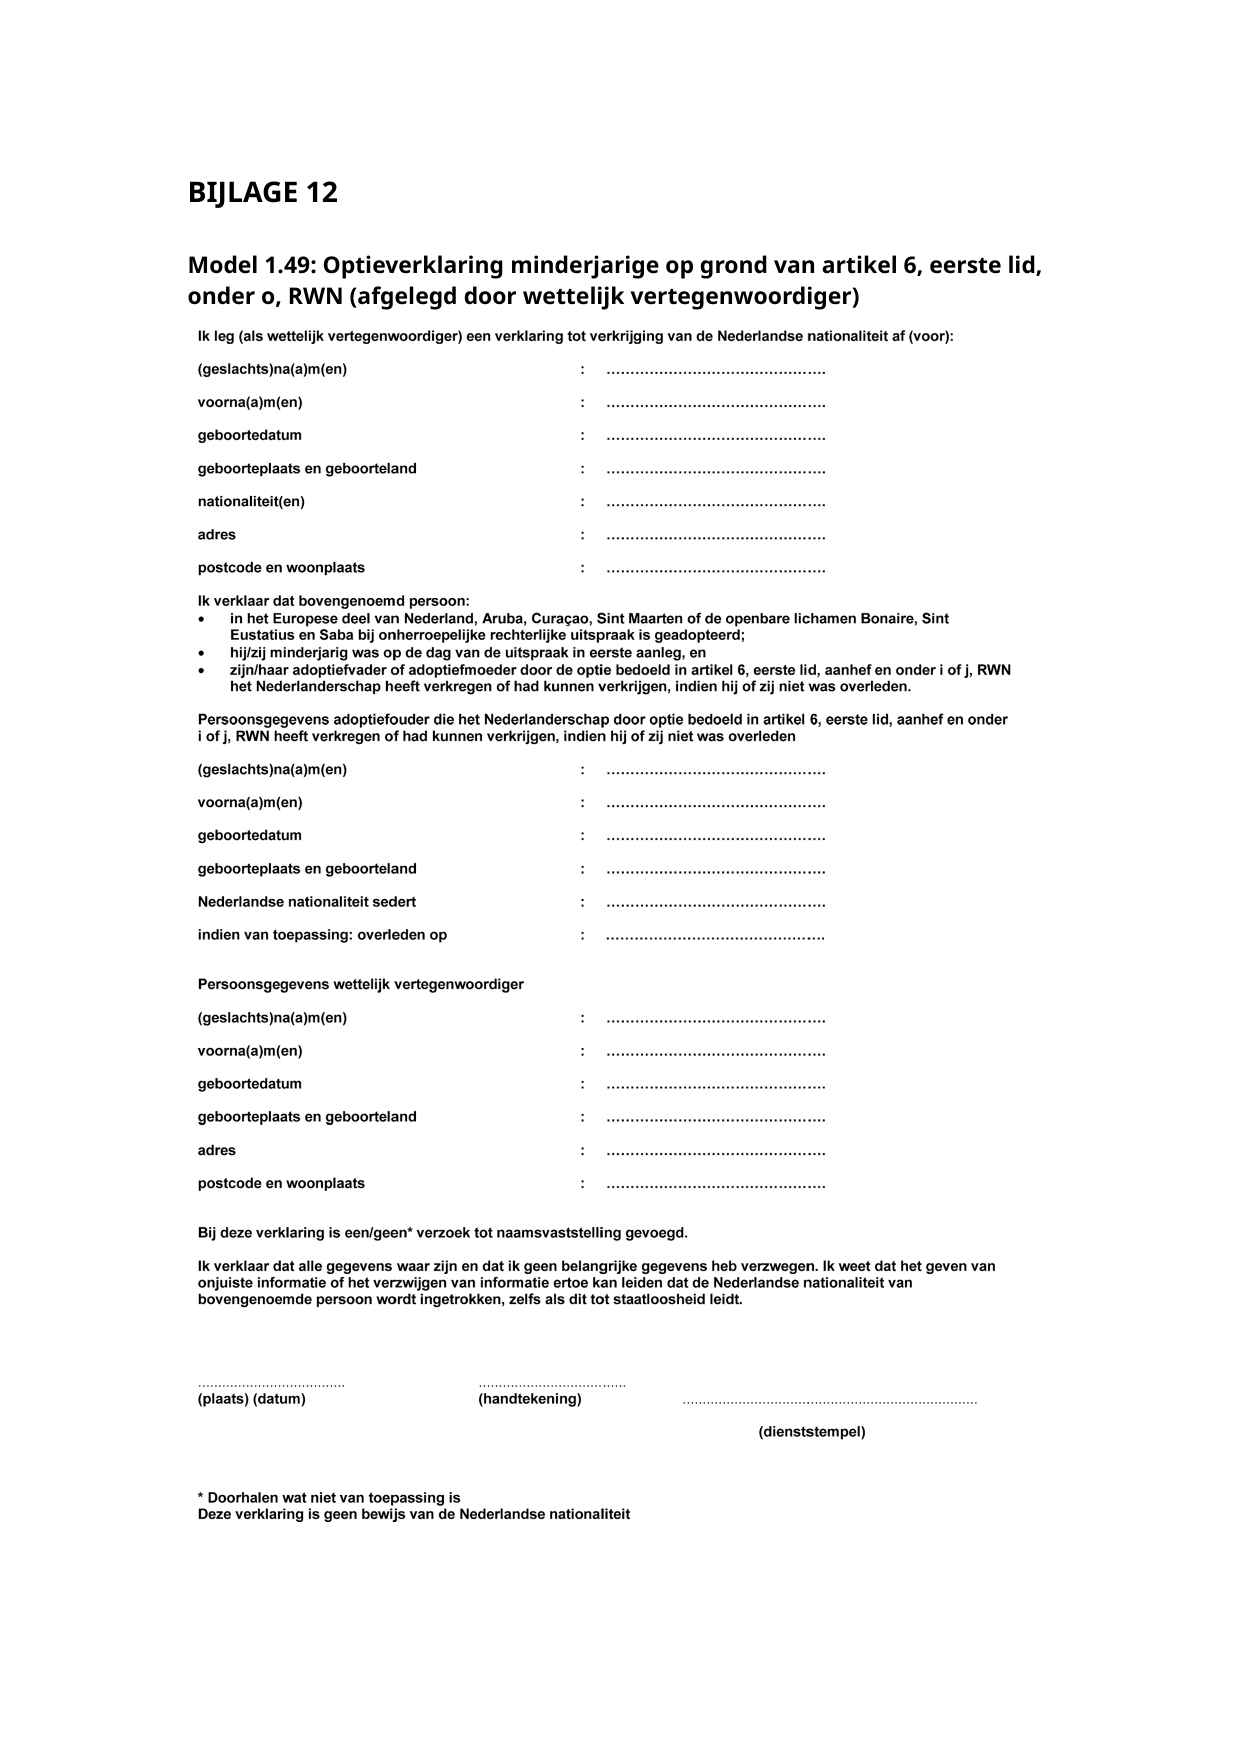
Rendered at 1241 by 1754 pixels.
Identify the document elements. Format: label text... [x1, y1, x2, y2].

picture [187, 326, 1016, 1522]
subtitle BIJLAGE 12 [187, 172, 1053, 211]
subtitle Model 1.49: Optieverklaring minderjarige op grond van artikel 6, eerste lid, onder o, RWN (afgelegd door wettelijk vertegenwoordiger) [187, 249, 1053, 311]
